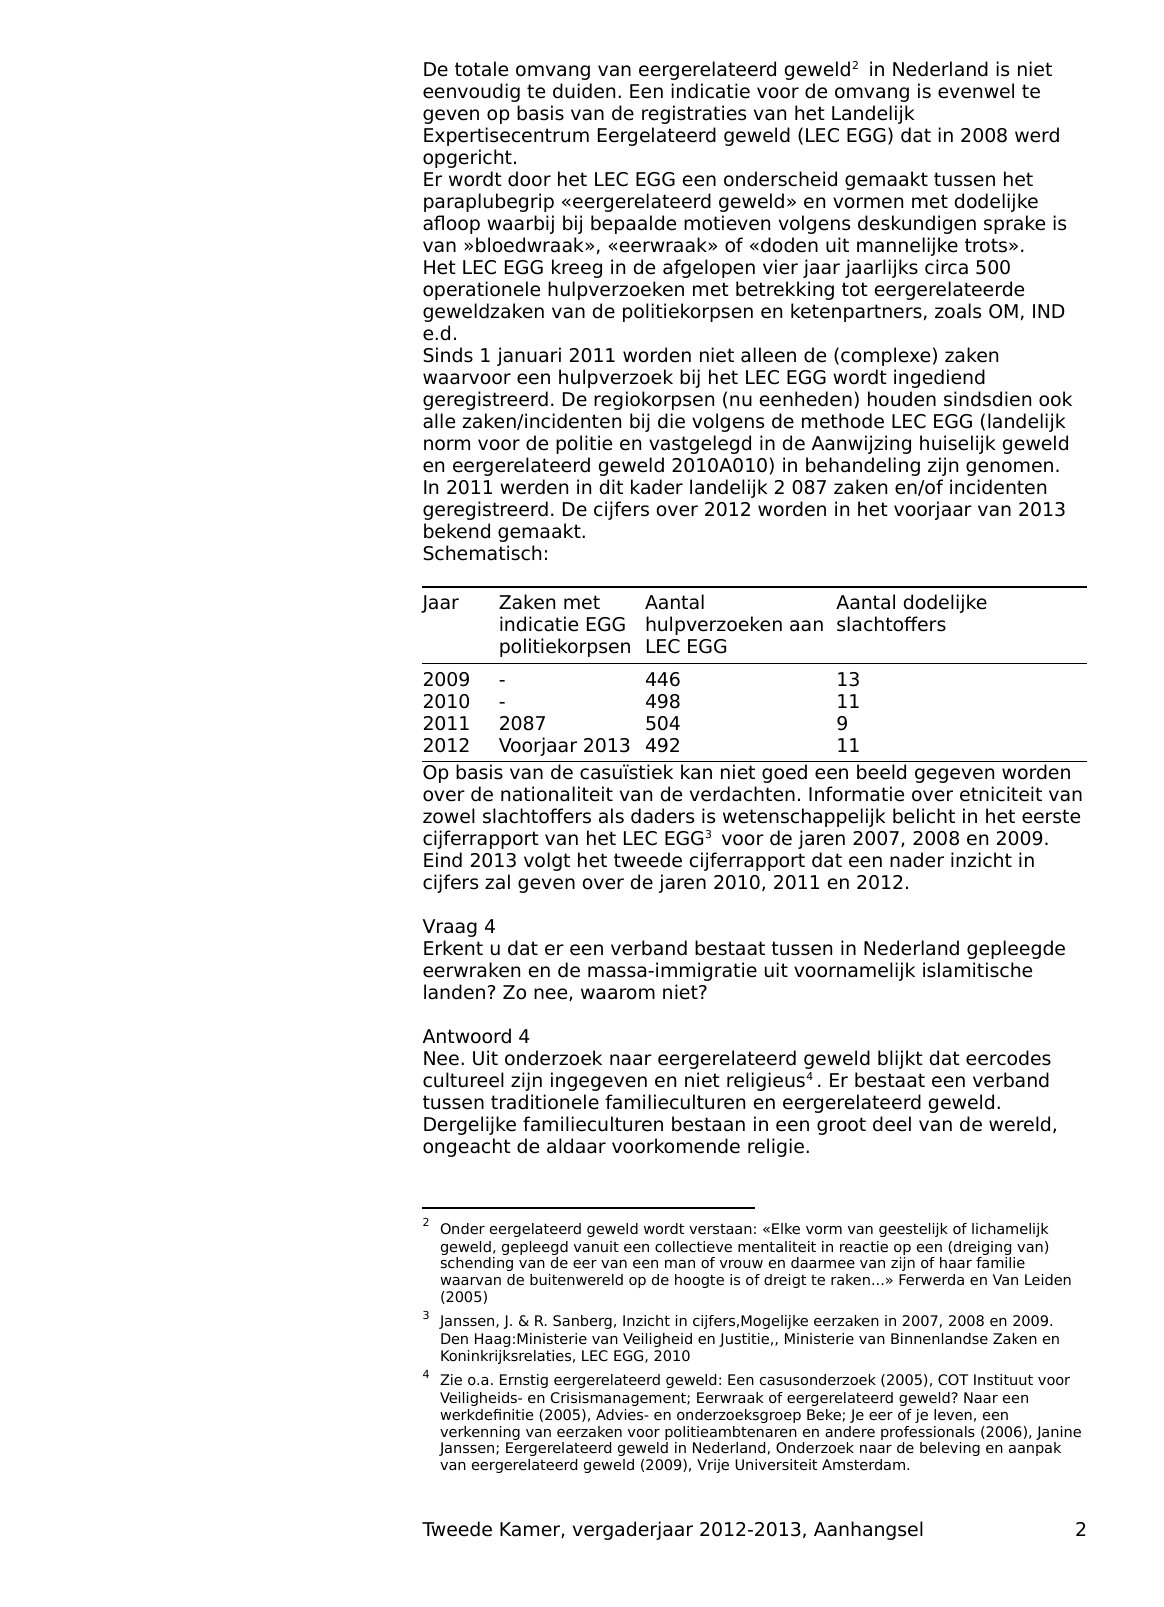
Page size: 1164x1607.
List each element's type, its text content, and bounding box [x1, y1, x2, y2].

text Antwoord 4 [422, 1026, 1087, 1048]
table_header Zaken met indicatie EGG politiekorpsen [493, 588, 639, 663]
text Janssen, J. & R. Sanberg, Inzicht in cijfers,Mogelijke eerzaken in 2007, 2008 en 2009. Den Haag:Ministerie van Veiligheid en Justitie,, Ministerie van Binnenlandse Zaken en Koninkrijksrelaties, LEC EGG, 2010 [422, 1309, 1087, 1365]
table_cell 11 [830, 735, 1087, 761]
table_cell 2087 [493, 713, 639, 734]
text Zie o.a. Ernstig eergerelateerd geweld: Een casusonderzoek (2005), COT Instituut voor Veiligheids- en Crisismanagement; Eerwraak of eergerelateerd geweld? Naar een werkdefinitie (2005), Advies- en onderzoeksgroep Beke; Je eer of je leven, een verkenning van eerzaken voor politieambtenaren en andere professionals (2006), Janine Janssen; Eergerelateerd geweld in Nederland, Onderzoek naar de beleving en aanpak van eergerelateerd geweld (2009), Vrije Universiteit Amsterdam. [422, 1368, 1087, 1474]
table_header Aantal hulpverzoeken aan LEC EGG [639, 588, 830, 663]
table_cell 2011 [422, 713, 493, 734]
table_cell 504 [639, 713, 830, 734]
table_cell - [493, 691, 639, 712]
text Sinds 1 januari 2011 worden niet alleen de (complexe) zaken waarvoor een hulpverzoek bij het LEC EGG wordt ingediend geregistreerd. De regiokorpsen (nu eenheden) houden sindsdien ook alle zaken/incidenten bij die volgens de methode LEC EGG (landelijk norm voor de politie en vastgelegd in de Aanwijzing huiselijk geweld en eergerelateerd geweld 2010A010) in behandeling zijn genomen. [422, 345, 1087, 477]
text Er wordt door het LEC EGG een onderscheid gemaakt tussen het paraplubegrip «eergerelateerd geweld» en vormen met dodelijke afloop waarbij bij bepaalde motieven volgens deskundigen sprake is van »bloedwraak», «eerwraak» of «doden uit mannelijke trots». [422, 169, 1087, 257]
table_cell 2012 [422, 735, 493, 761]
table_header Aantal dodelijke slachtoffers [830, 588, 1087, 663]
table_header Jaar [422, 588, 493, 663]
table_cell 13 [830, 664, 1087, 691]
table_cell 446 [639, 664, 830, 691]
table_cell 9 [830, 713, 1087, 734]
table_cell - [493, 664, 639, 691]
text In 2011 werden in dit kader landelijk 2 087 zaken en/of incidenten geregistreerd. De cijfers over 2012 worden in het voorjaar van 2013 bekend gemaakt. [422, 477, 1087, 543]
table_cell Voorjaar 2013 [493, 735, 639, 761]
table_cell 492 [639, 735, 830, 761]
table_cell 11 [830, 691, 1087, 712]
table_cell 2010 [422, 691, 493, 712]
text Nee. Uit onderzoek naar eergerelateerd geweld blijkt dat eercodes cultureel zijn ingegeven en niet religieus. Er bestaat een verband tussen traditionele familieculturen en eergerelateerd geweld. Dergelijke familieculturen bestaan in een groot deel van de wereld, ongeacht de aldaar voorkomende religie. [422, 1048, 1087, 1158]
text De totale omvang van eergerelateerd geweld in Nederland is niet eenvoudig te duiden. Een indicatie voor de omvang is evenwel te geven op basis van de registraties van het Landelijk Expertisecentrum Eergelateerd geweld (LEC EGG) dat in 2008 werd opgericht. [422, 59, 1087, 169]
text Het LEC EGG kreeg in de afgelopen vier jaar jaarlijks circa 500 operationele hulpverzoeken met betrekking tot eergerelateerde geweldzaken van de politiekorpsen en ketenpartners, zoals OM, IND e.d. [422, 257, 1087, 345]
text Schematisch: [422, 543, 1087, 564]
table_cell 2009 [422, 664, 493, 691]
text Erkent u dat er een verband bestaat tussen in Nederland gepleegde eerwraken en de massa-immigratie uit voornamelijk islamitische landen? Zo nee, waarom niet? [422, 938, 1087, 1004]
text Vraag 4 [422, 916, 1087, 938]
text Op basis van de casuïstiek kan niet goed een beeld gegeven worden over de nationaliteit van de verdachten. Informatie over etniciteit van zowel slachtoffers als daders is wetenschappelijk belicht in het eerste cijferrapport van het LEC EGG voor de jaren 2007, 2008 en 2009. Eind 2013 volgt het tweede cijferrapport dat een nader inzicht in cijfers zal geven over de jaren 2010, 2011 en 2012. [422, 762, 1087, 894]
text Onder eergelateerd geweld wordt verstaan: «Elke vorm van geestelijk of lichamelijk geweld, gepleegd vanuit een collectieve mentaliteit in reactie op een (dreiging van) schending van de eer van een man of vrouw en daarmee van zijn of haar familie waarvan de buitenwereld op de hoogte is of dreigt te raken...» Ferwerda en Van Leiden (2005) [422, 1217, 1087, 1306]
table_cell 498 [639, 691, 830, 712]
